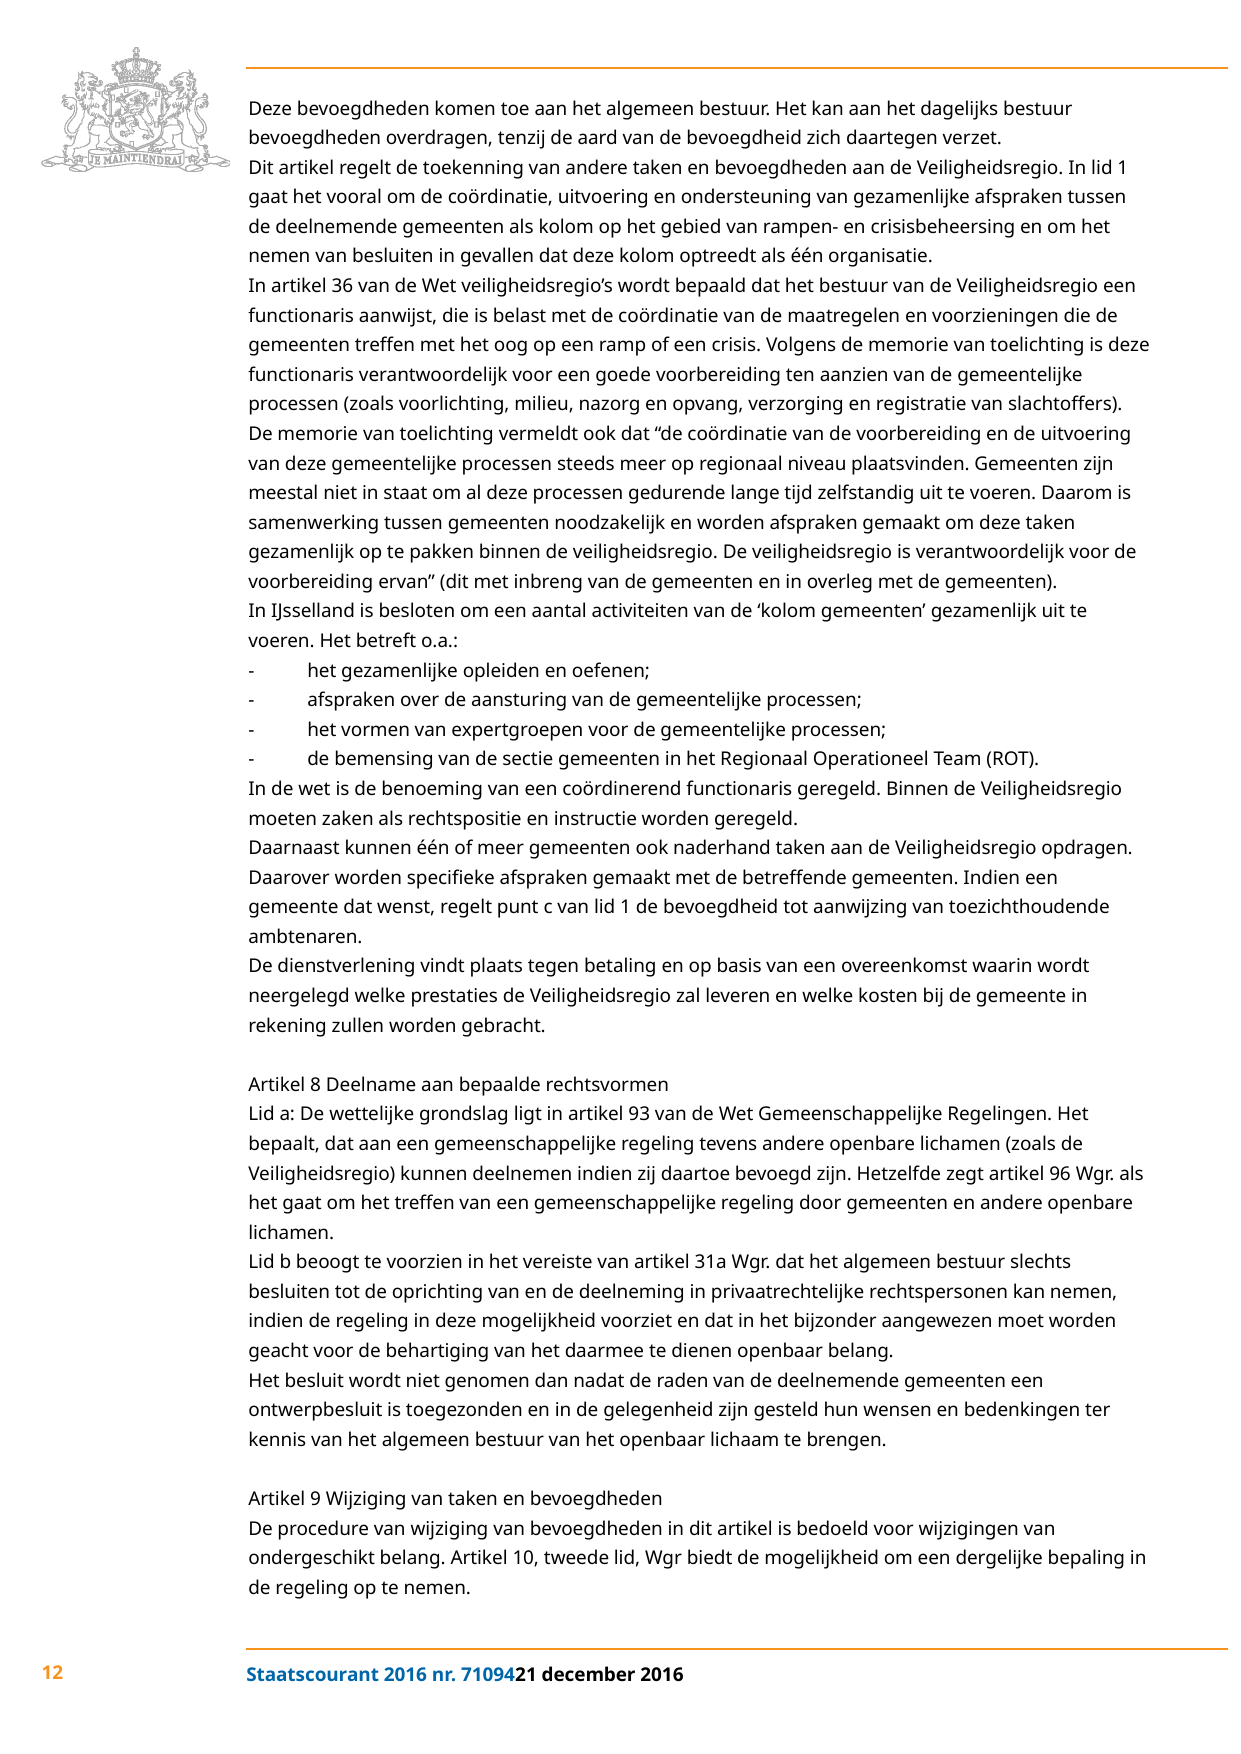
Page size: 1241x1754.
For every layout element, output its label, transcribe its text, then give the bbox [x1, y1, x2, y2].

list het vormen van expertgroepen voor de gemeentelijke processen; [248, 716, 1152, 742]
text Het besluit wordt niet genomen dan nadat de raden van de deelnemende gemeenten een ontwerpbesluit is toegezonden en in de gelegenheid zijn gesteld hun wensen en bedenkingen ter kennis van het algemeen bestuur van het openbaar lichaam te brengen. [248, 1367, 1152, 1452]
text Lid a: De wettelijke grondslag ligt in artikel 93 van de Wet Gemeenschappelijke Regelingen. Het bepaalt, dat aan een gemeenschappelijke regeling tevens andere openbare lichamen (zoals de Veiligheidsregio) kunnen deelnemen indien zij daartoe bevoegd zijn. Hetzelfde zegt artikel 96 Wgr. als het gaat om het treffen van een gemeenschappelijke regeling door gemeenten en andere openbare lichamen. [248, 1101, 1152, 1245]
list het gezamenlijke opleiden en oefenen; [248, 657, 1152, 683]
text Lid b beoogt te voorzien in het vereiste van artikel 31a Wgr. dat het algemeen bestuur slechts besluiten tot de oprichting van en de deelneming in privaatrechtelijke rechtspersonen kan nemen, indien de regeling in deze mogelijkheid voorziet en dat in het bijzonder aangewezen moet worden geacht voor de behartiging van het daarmee te dienen openbaar belang. [248, 1248, 1152, 1363]
text De dienstverlening vindt plaats tegen betaling en op basis van een overeenkomst waarin wordt neergelegd welke prestaties de Veiligheidsregio zal leveren en welke kosten bij de gemeente in rekening zullen worden gebracht. [248, 953, 1152, 1038]
text In de wet is de benoeming van een coördinerend functionaris geregeld. Binnen de Veiligheidsregio moeten zaken als rechtspositie en instructie worden geregeld. [248, 775, 1152, 831]
list de bemensing van de sectie gemeenten in het Regionaal Operationeel Team (ROT). [248, 746, 1152, 771]
text Deze bevoegdheden komen toe aan het algemeen bestuur. Het kan aan het dagelijks bestuur bevoegdheden overdragen, tenzij de aard van de bevoegdheid zich daartegen verzet. [248, 95, 1152, 150]
text Artikel 9 Wijziging van taken en bevoegdheden [248, 1485, 1152, 1511]
text In IJsselland is besloten om een aantal activiteiten van de ‘kolom gemeenten’ gezamenlijk uit te voeren. Het betreft o.a.: [248, 598, 1152, 653]
text Dit artikel regelt de toekenning van andere taken en bevoegdheden aan de Veiligheidsregio. In lid 1 gaat het vooral om de coördinatie, uitvoering en ondersteuning van gezamenlijke afspraken tussen de deelnemende gemeenten als kolom op het gebied van rampen- en crisisbeheersing en om het nemen van besluiten in gevallen dat deze kolom optreedt als één organisatie. [248, 154, 1152, 268]
picture [41, 47, 231, 172]
text De memorie van toelichting vermeldt ook dat “de coördinatie van de voorbereiding en de uitvoering van deze gemeentelijke processen steeds meer op regionaal niveau plaatsvinden. Gemeenten zijn meestal niet in staat om al deze processen gedurende lange tijd zelfstandig uit te voeren. Daarom is samenwerking tussen gemeenten noodzakelijk en worden afspraken gemaakt om deze taken gezamenlijk op te pakken binnen de veiligheidsregio. De veiligheidsregio is verantwoordelijk voor de voorbereiding ervan” (dit met inbreng van de gemeenten en in overleg met de gemeenten). [248, 420, 1152, 594]
text Daarnaast kunnen één of meer gemeenten ook naderhand taken aan de Veiligheidsregio opdragen. Daarover worden specifieke afspraken gemaakt met de betreffende gemeenten. Indien een gemeente dat wenst, regelt punt c van lid 1 de bevoegdheid tot aanwijzing van toezichthoudende ambtenaren. [248, 834, 1152, 949]
text Artikel 8 Deelname aan bepaalde rechtsvormen [248, 1071, 1152, 1097]
text In artikel 36 van de Wet veiligheidsregio’s wordt bepaald dat het bestuur van de Veiligheidsregio een functionaris aanwijst, die is belast met de coördinatie van de maatregelen en voorzieningen die de gemeenten treffen met het oog op een ramp of een crisis. Volgens de memorie van toelichting is deze functionaris verantwoordelijk voor een goede voorbereiding ten aanzien van de gemeentelijke processen (zoals voorlichting, milieu, nazorg en opvang, verzorging en registratie van slachtoffers). [248, 272, 1152, 416]
text De procedure van wijziging van bevoegdheden in dit artikel is bedoeld voor wijzigingen van ondergeschikt belang. Artikel 10, tweede lid, Wgr biedt de mogelijkheid om een dergelijke bepaling in de regeling op te nemen. [248, 1515, 1152, 1600]
list afspraken over de aansturing van de gemeentelijke processen; [248, 686, 1152, 712]
